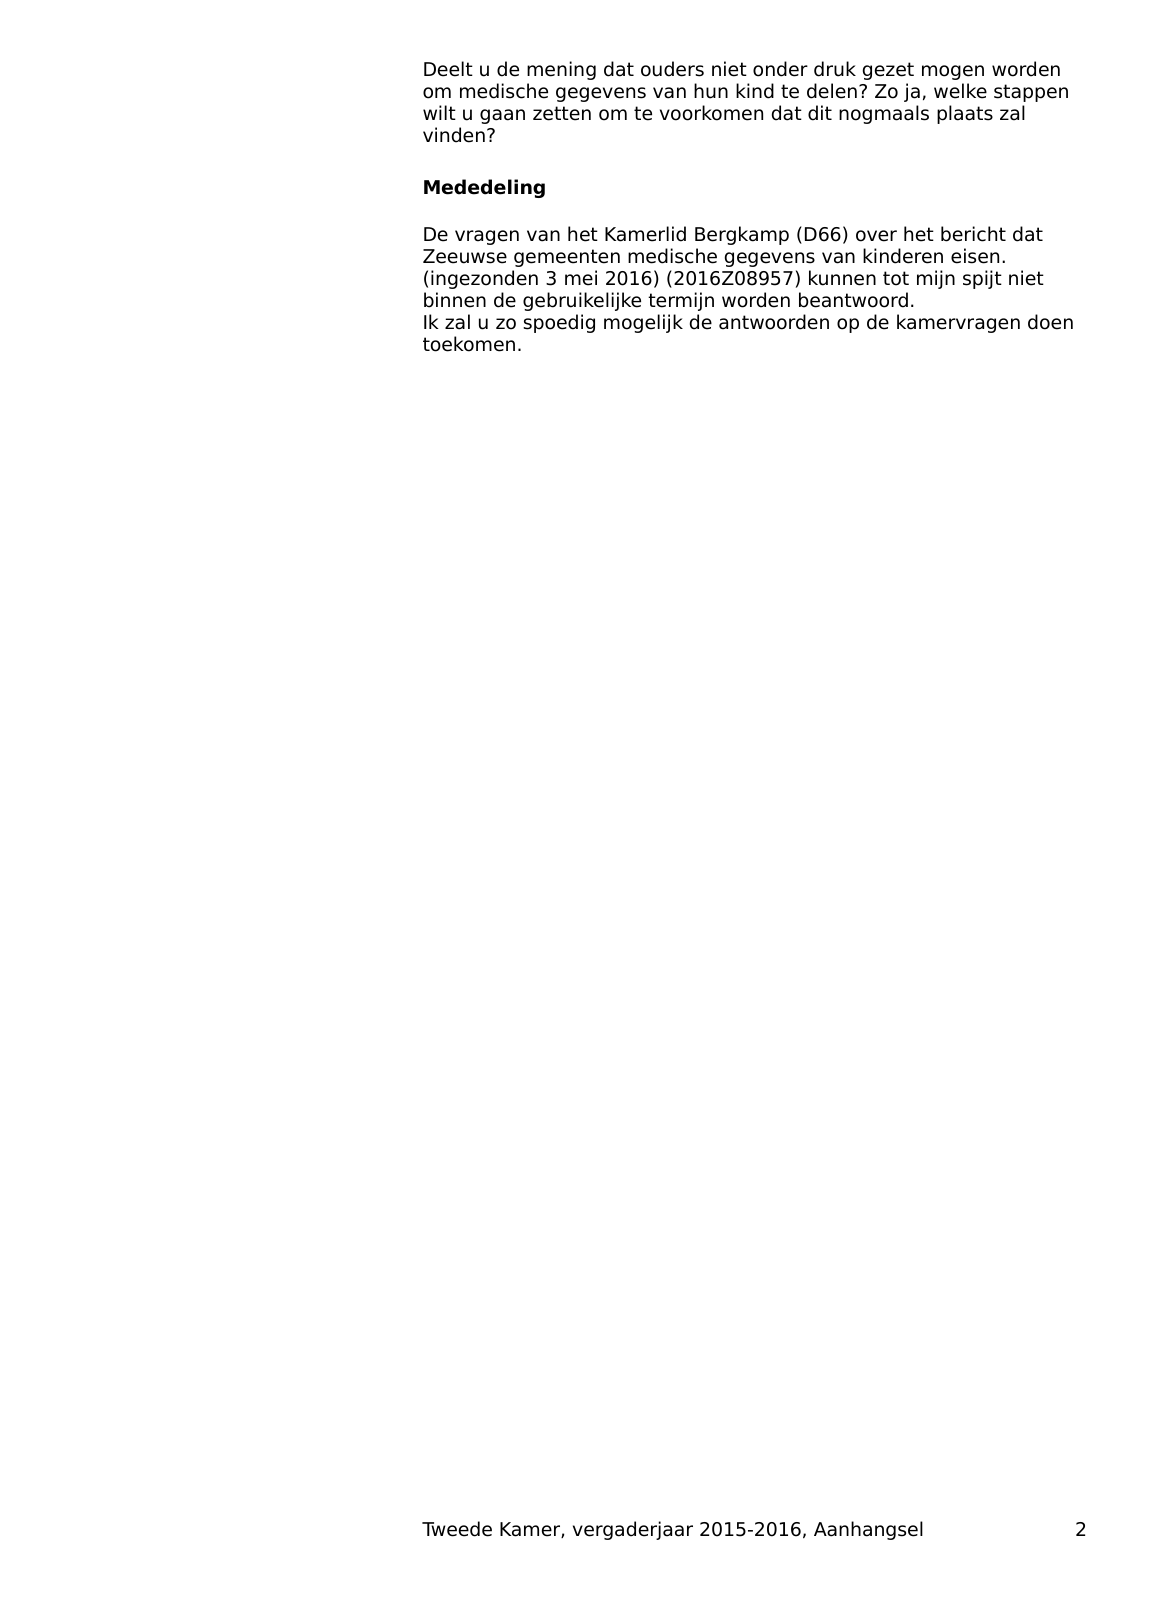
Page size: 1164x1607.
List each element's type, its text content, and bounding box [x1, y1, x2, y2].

text De vragen van het Kamerlid Bergkamp (D66) over het bericht dat Zeeuwse gemeenten medische gegevens van kinderen eisen. (ingezonden 3 mei 2016) (2016Z08957) kunnen tot mijn spijt niet binnen de gebruikelijke termijn worden beantwoord. [422, 224, 1087, 312]
subtitle Mededeling [422, 177, 1087, 199]
text Ik zal u zo spoedig mogelijk de antwoorden op de kamervragen doen toekomen. [422, 312, 1087, 356]
text Deelt u de mening dat ouders niet onder druk gezet mogen worden om medische gegevens van hun kind te delen? Zo ja, welke stappen wilt u gaan zetten om te voorkomen dat dit nogmaals plaats zal vinden? [422, 59, 1087, 147]
